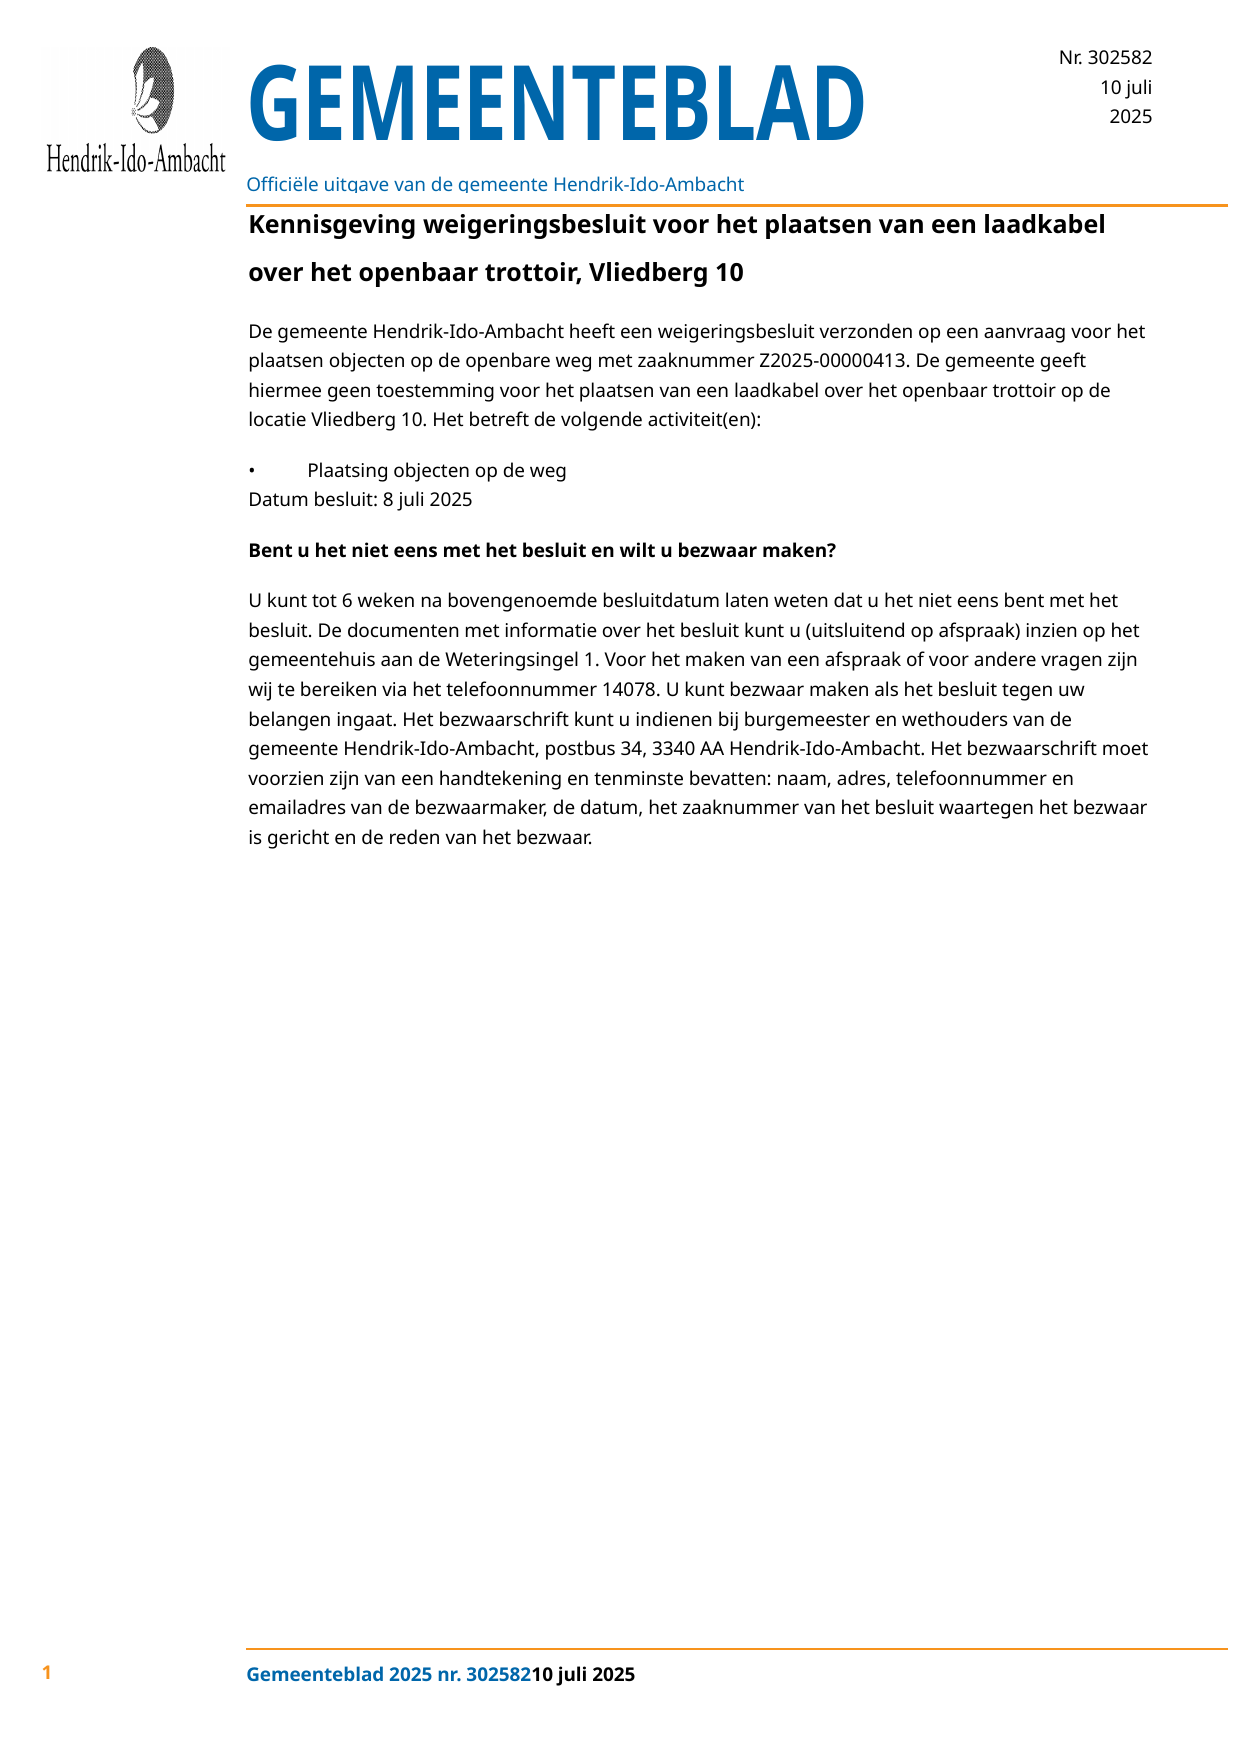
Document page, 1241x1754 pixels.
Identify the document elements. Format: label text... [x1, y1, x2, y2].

list Plaatsing objecten op de weg [248, 457, 1152, 483]
text Kennisgeving weigeringsbesluit voor het plaatsen van een laadkabel over het openbaar trottoir, Vliedberg 10 [248, 207, 1152, 288]
picture [41, 47, 231, 172]
text De gemeente Hendrik-Ido-Ambacht heeft een weigeringsbesluit verzonden op een aanvraag voor het plaatsen objecten op de openbare weg met zaaknummer Z2025-00000413. De gemeente geeft hiermee geen toestemming voor het plaatsen van een laadkabel over het openbaar trottoir op de locatie Vliedberg 10. Het betreft de volgende activiteit(en): [248, 318, 1152, 432]
text Datum besluit: 8 juli 2025 [248, 487, 1152, 512]
text U kunt tot 6 weken na bovengenoemde besluitdatum laten weten dat u het niet eens bent met het besluit. De documenten met informatie over het besluit kunt u (uitsluitend op afspraak) inzien op het gemeentehuis aan de Weteringsingel 1. Voor het maken van een afspraak of voor andere vragen zijn wij te bereiken via het telefoonnummer 14078. U kunt bezwaar maken als het besluit tegen uw belangen ingaat. Het bezwaarschrift kunt u indienen bij burgemeester en wethouders van de gemeente Hendrik-Ido-Ambacht, postbus 34, 3340 AA Hendrik-Ido-Ambacht. Het bezwaarschrift moet voorzien zijn van een handtekening en tenminste bevatten: naam, adres, telefoonnummer en emailadres van de bezwaarmaker, de datum, het zaaknummer van het besluit waartegen het bezwaar is gericht en de reden van het bezwaar. [248, 587, 1152, 850]
text Bent u het niet eens met het besluit en wilt u bezwaar maken? [248, 537, 1152, 563]
